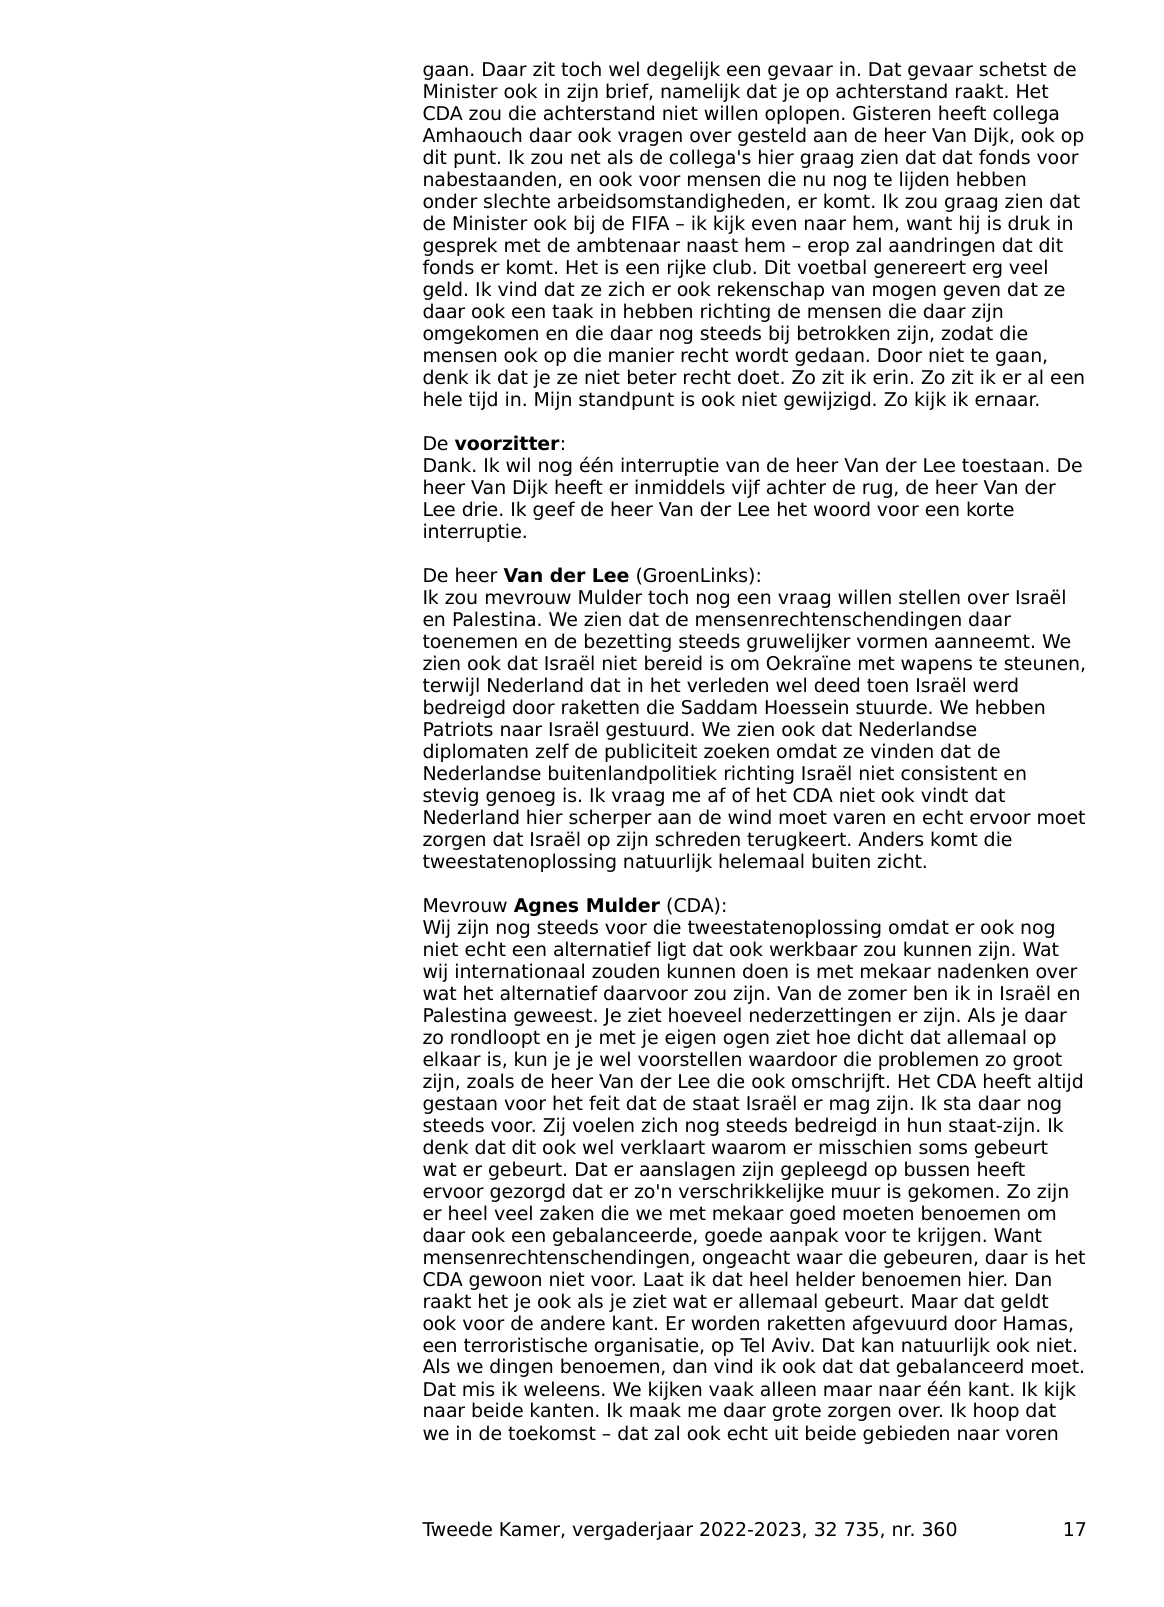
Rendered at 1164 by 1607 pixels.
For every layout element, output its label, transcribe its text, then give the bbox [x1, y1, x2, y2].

text Ik zou mevrouw Mulder toch nog een vraag willen stellen over Israël en Palestina. We zien dat de mensenrechtenschendingen daar toenemen en de bezetting steeds gruwelijker vormen aanneemt. We zien ook dat Israël niet bereid is om Oekraïne met wapens te steunen, terwijl Nederland dat in het verleden wel deed toen Israël werd bedreigd door raketten die Saddam Hoessein stuurde. We hebben Patriots naar Israël gestuurd. We zien ook dat Nederlandse diplomaten zelf de publiciteit zoeken omdat ze vinden dat de Nederlandse buitenlandpolitiek richting Israël niet consistent en stevig genoeg is. Ik vraag me af of het CDA niet ook vindt dat Nederland hier scherper aan de wind moet varen en echt ervoor moet zorgen dat Israël op zijn schreden terugkeert. Anders komt die tweestatenoplossing natuurlijk helemaal buiten zicht. [422, 587, 1087, 873]
text Als we dingen benoemen, dan vind ik ook dat dat gebalanceerd moet. Dat mis ik weleens. We kijken vaak alleen maar naar één kant. Ik kijk naar beide kanten. Ik maak me daar grote zorgen over. Ik hoop dat we in de toekomst – dat zal ook echt uit beide gebieden naar voren [422, 1356, 1087, 1444]
text Dank. Ik wil nog één interruptie van de heer Van der Lee toestaan. De heer Van Dijk heeft er inmiddels vijf achter de rug, de heer Van der Lee drie. Ik geef de heer Van der Lee het woord voor een korte interruptie. [422, 455, 1087, 543]
text De voorzitter: [422, 433, 1087, 455]
text gaan. Daar zit toch wel degelijk een gevaar in. Dat gevaar schetst de Minister ook in zijn brief, namelijk dat je op achterstand raakt. Het CDA zou die achterstand niet willen oplopen. Gisteren heeft collega Amhaouch daar ook vragen over gesteld aan de heer Van Dijk, ook op dit punt. Ik zou net als de collega's hier graag zien dat dat fonds voor nabestaanden, en ook voor mensen die nu nog te lijden hebben onder slechte arbeidsomstandigheden, er komt. Ik zou graag zien dat de Minister ook bij de FIFA – ik kijk even naar hem, want hij is druk in gesprek met de ambtenaar naast hem – erop zal aandringen dat dit fonds er komt. Het is een rijke club. Dit voetbal genereert erg veel geld. Ik vind dat ze zich er ook rekenschap van mogen geven dat ze daar ook een taak in hebben richting de mensen die daar zijn omgekomen en die daar nog steeds bij betrokken zijn, zodat die mensen ook op die manier recht wordt gedaan. Door niet te gaan, denk ik dat je ze niet beter recht doet. Zo zit ik erin. Zo zit ik er al een hele tijd in. Mijn standpunt is ook niet gewijzigd. Zo kijk ik ernaar. [422, 59, 1087, 411]
text De heer Van der Lee (GroenLinks): [422, 565, 1087, 587]
text Mevrouw Agnes Mulder (CDA): [422, 895, 1087, 917]
text Wij zijn nog steeds voor die tweestatenoplossing omdat er ook nog niet echt een alternatief ligt dat ook werkbaar zou kunnen zijn. Wat wij internationaal zouden kunnen doen is met mekaar nadenken over wat het alternatief daarvoor zou zijn. Van de zomer ben ik in Israël en Palestina geweest. Je ziet hoeveel nederzettingen er zijn. Als je daar zo rondloopt en je met je eigen ogen ziet hoe dicht dat allemaal op elkaar is, kun je je wel voorstellen waardoor die problemen zo groot zijn, zoals de heer Van der Lee die ook omschrijft. Het CDA heeft altijd gestaan voor het feit dat de staat Israël er mag zijn. Ik sta daar nog steeds voor. Zij voelen zich nog steeds bedreigd in hun staat-zijn. Ik denk dat dit ook wel verklaart waarom er misschien soms gebeurt wat er gebeurt. Dat er aanslagen zijn gepleegd op bussen heeft ervoor gezorgd dat er zo'n verschrikkelijke muur is gekomen. Zo zijn er heel veel zaken die we met mekaar goed moeten benoemen om daar ook een gebalanceerde, goede aanpak voor te krijgen. Want mensenrechtenschendingen, ongeacht waar die gebeuren, daar is het CDA gewoon niet voor. Laat ik dat heel helder benoemen hier. Dan raakt het je ook als je ziet wat er allemaal gebeurt. Maar dat geldt ook voor de andere kant. Er worden raketten afgevuurd door Hamas, een terroristische organisatie, op Tel Aviv. Dat kan natuurlijk ook niet. [422, 917, 1087, 1356]
